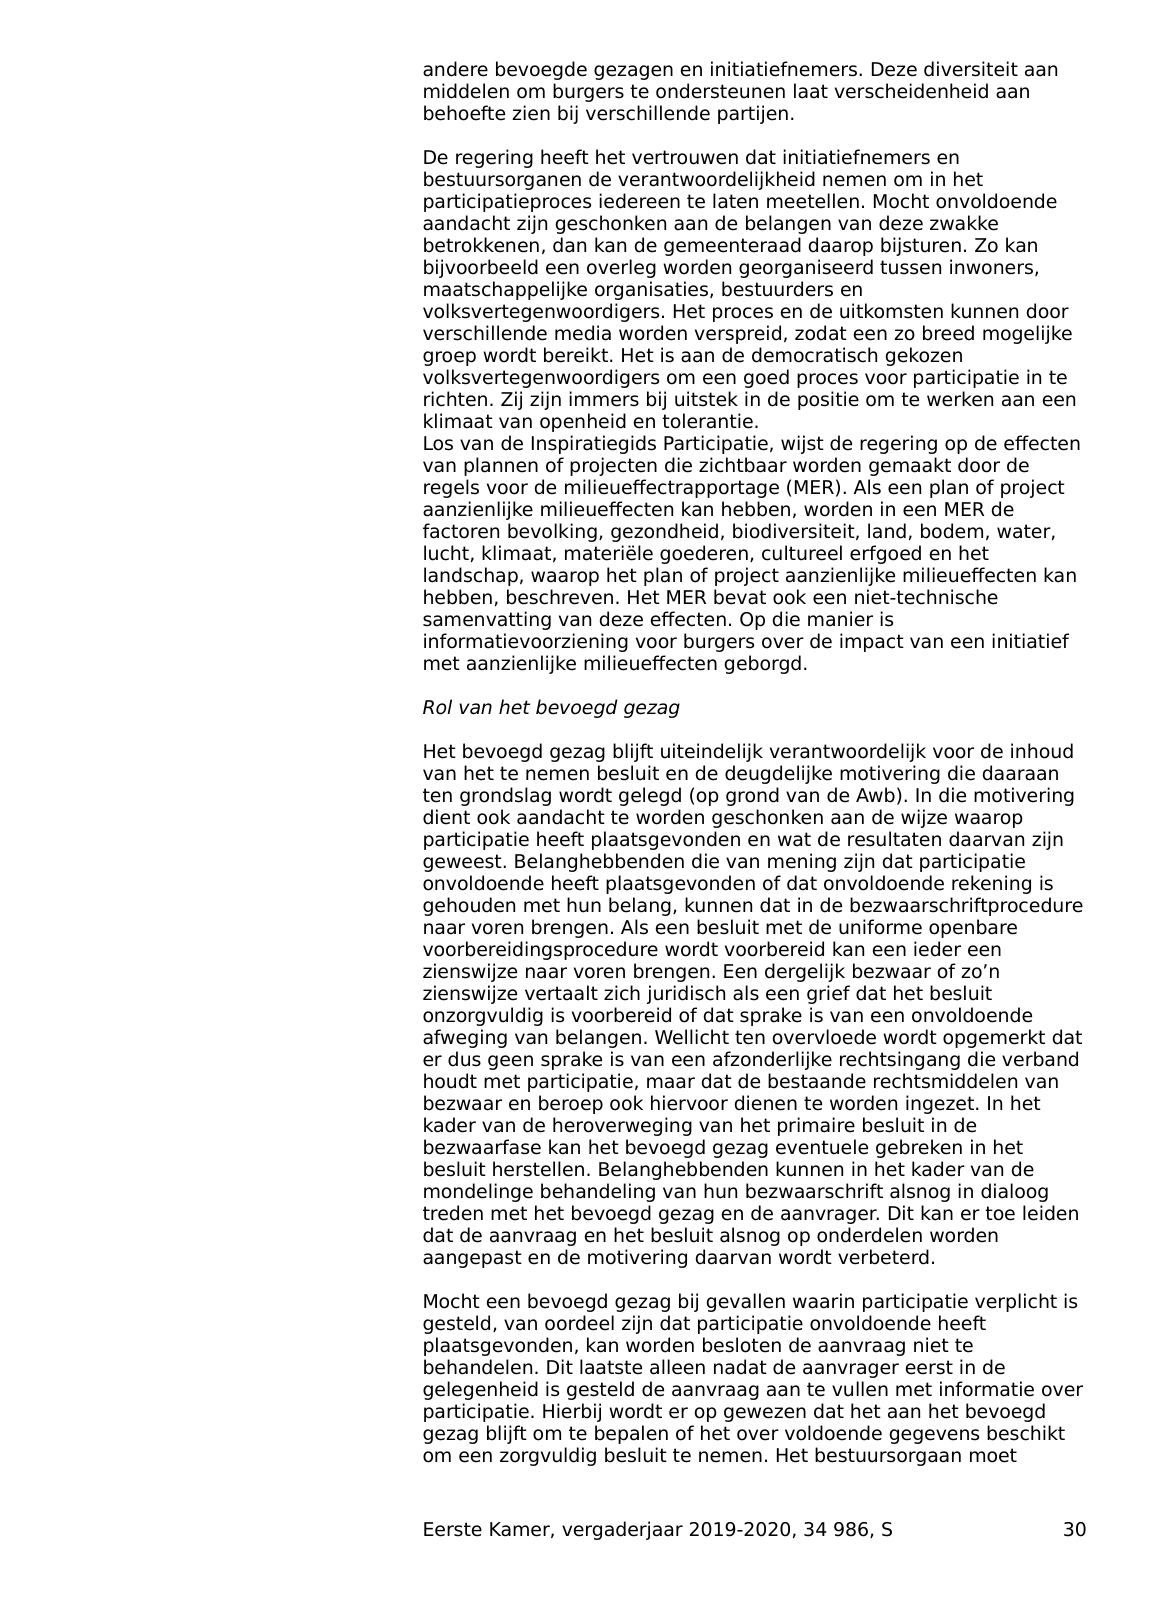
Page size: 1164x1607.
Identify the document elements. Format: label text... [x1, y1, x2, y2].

text De regering heeft het vertrouwen dat initiatiefnemers en bestuursorganen de verantwoordelijkheid nemen om in het participatieproces iedereen te laten meetellen. Mocht onvoldoende aandacht zijn geschonken aan de belangen van deze zwakke betrokkenen, dan kan de gemeenteraad daarop bijsturen. Zo kan bijvoorbeeld een overleg worden georganiseerd tussen inwoners, maatschappelijke organisaties, bestuurders en volksvertegenwoordigers. Het proces en de uitkomsten kunnen door verschillende media worden verspreid, zodat een zo breed mogelijke groep wordt bereikt. Het is aan de democratisch gekozen volksvertegenwoordigers om een goed proces voor participatie in te richten. Zij zijn immers bij uitstek in de positie om te werken aan een klimaat van openheid en tolerantie. [422, 147, 1087, 433]
subtitle Rol van het bevoegd gezag [422, 697, 1087, 719]
text andere bevoegde gezagen en initiatiefnemers. Deze diversiteit aan middelen om burgers te ondersteunen laat verscheidenheid aan behoefte zien bij verschillende partijen. [422, 59, 1087, 125]
text Mocht een bevoegd gezag bij gevallen waarin participatie verplicht is gesteld, van oordeel zijn dat participatie onvoldoende heeft plaatsgevonden, kan worden besloten de aanvraag niet te behandelen. Dit laatste alleen nadat de aanvrager eerst in de gelegenheid is gesteld de aanvraag aan te vullen met informatie over participatie. Hierbij wordt er op gewezen dat het aan het bevoegd gezag blijft om te bepalen of het over voldoende gegevens beschikt om een zorgvuldig besluit te nemen. Het bestuursorgaan moet [422, 1291, 1087, 1467]
text Los van de Inspiratiegids Participatie, wijst de regering op de effecten van plannen of projecten die zichtbaar worden gemaakt door de regels voor de milieueffectrapportage (MER). Als een plan of project aanzienlijke milieueffecten kan hebben, worden in een MER de factoren bevolking, gezondheid, biodiversiteit, land, bodem, water, lucht, klimaat, materiële goederen, cultureel erfgoed en het landschap, waarop het plan of project aanzienlijke milieueffecten kan hebben, beschreven. Het MER bevat ook een niet-technische samenvatting van deze effecten. Op die manier is informatievoorziening voor burgers over de impact van een initiatief met aanzienlijke milieueffecten geborgd. [422, 433, 1087, 675]
text Het bevoegd gezag blijft uiteindelijk verantwoordelijk voor de inhoud van het te nemen besluit en de deugdelijke motivering die daaraan ten grondslag wordt gelegd (op grond van de Awb). In die motivering dient ook aandacht te worden geschonken aan de wijze waarop participatie heeft plaatsgevonden en wat de resultaten daarvan zijn geweest. Belanghebbenden die van mening zijn dat participatie onvoldoende heeft plaatsgevonden of dat onvoldoende rekening is gehouden met hun belang, kunnen dat in de bezwaarschriftprocedure naar voren brengen. Als een besluit met de uniforme openbare voorbereidingsprocedure wordt voorbereid kan een ieder een zienswijze naar voren brengen. Een dergelijk bezwaar of zo’n zienswijze vertaalt zich juridisch als een grief dat het besluit onzorgvuldig is voorbereid of dat sprake is van een onvoldoende afweging van belangen. Wellicht ten overvloede wordt opgemerkt dat er dus geen sprake is van een afzonderlijke rechtsingang die verband houdt met participatie, maar dat de bestaande rechtsmiddelen van bezwaar en beroep ook hiervoor dienen te worden ingezet. In het kader van de heroverweging van het primaire besluit in de bezwaarfase kan het bevoegd gezag eventuele gebreken in het besluit herstellen. Belanghebbenden kunnen in het kader van de mondelinge behandeling van hun bezwaarschrift alsnog in dialoog treden met het bevoegd gezag en de aanvrager. Dit kan er toe leiden dat de aanvraag en het besluit alsnog op onderdelen worden aangepast en de motivering daarvan wordt verbeterd. [422, 741, 1087, 1268]
